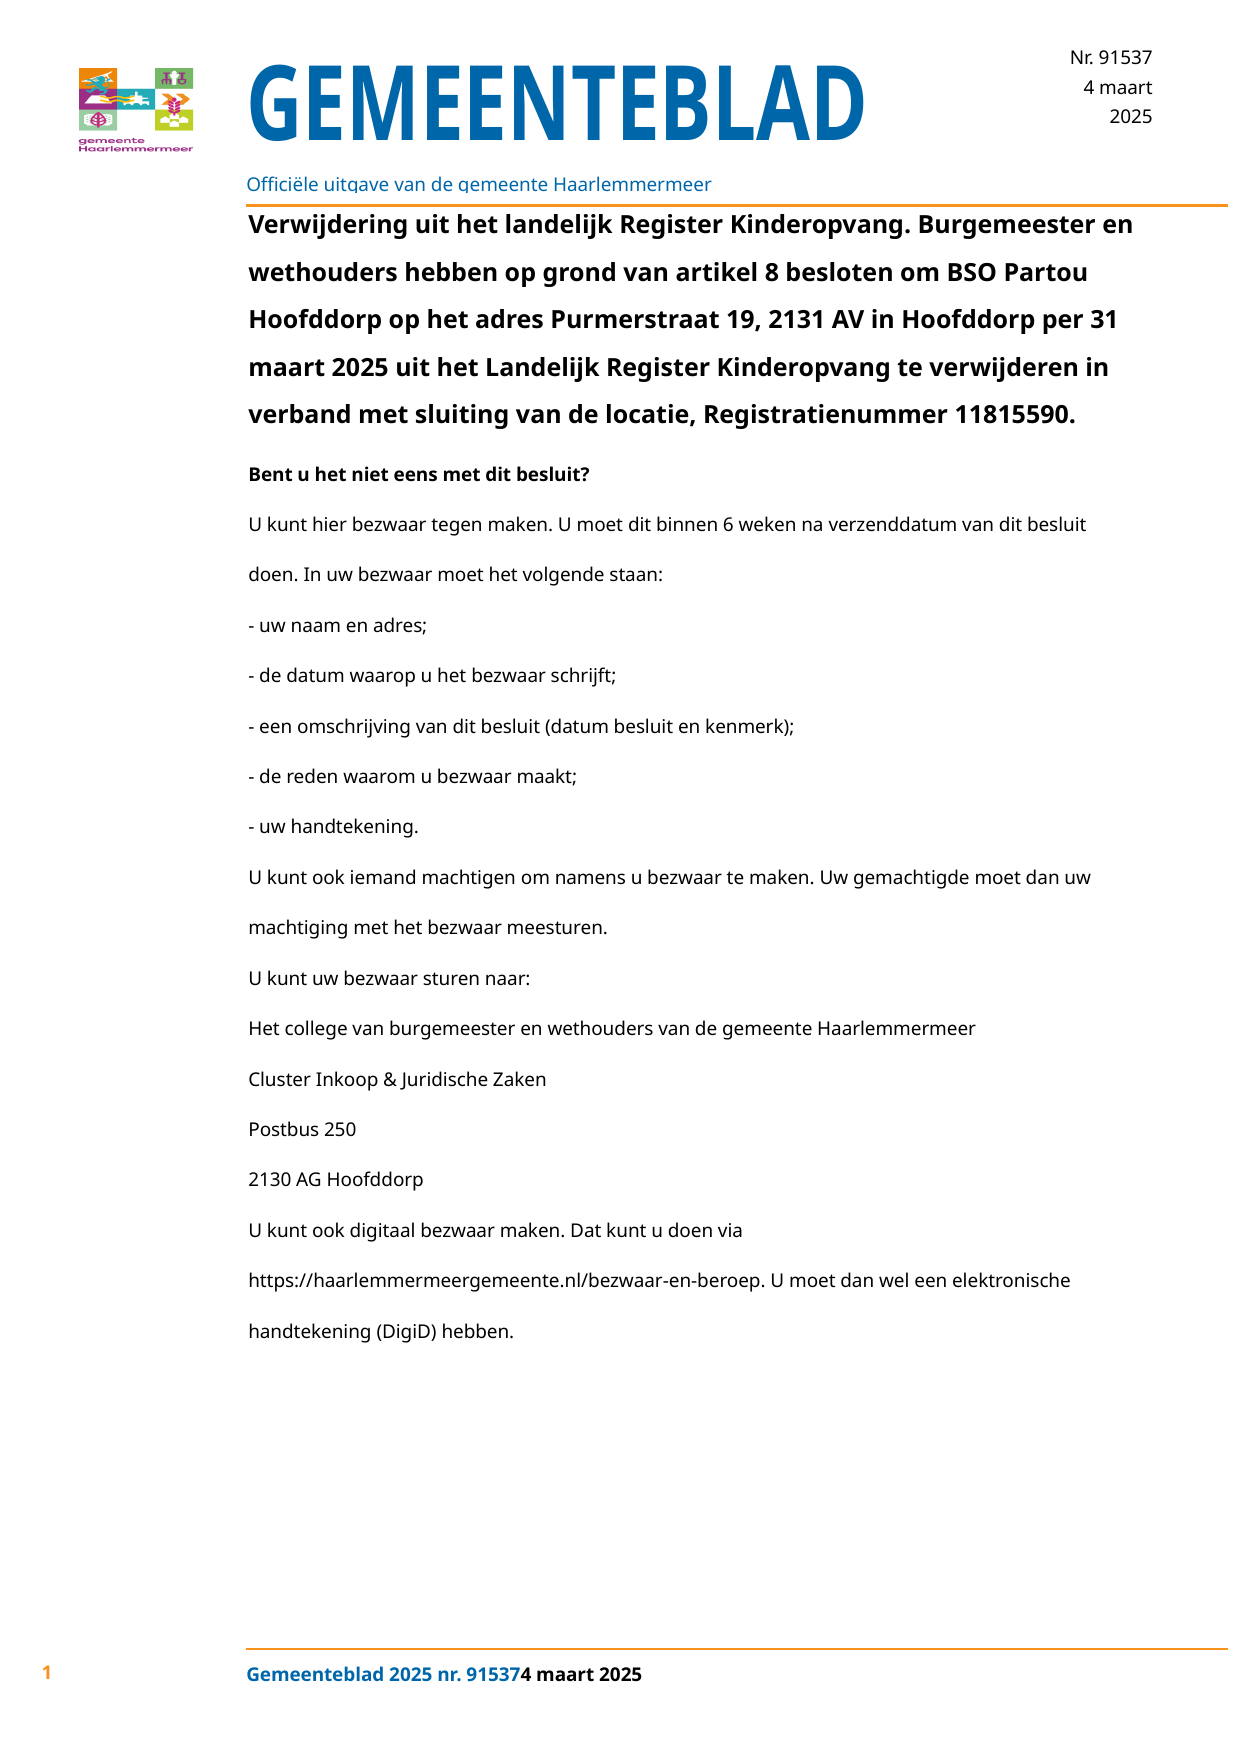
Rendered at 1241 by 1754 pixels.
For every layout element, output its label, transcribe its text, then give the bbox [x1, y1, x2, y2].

text U kunt uw bezwaar sturen naar: [248, 965, 1152, 991]
text - een omschrijving van dit besluit (datum besluit en kenmerk); [248, 713, 1152, 738]
text https://haarlemmermeergemeente.nl/bezwaar-en-beroep. U moet dan wel een elektronische [248, 1267, 1152, 1293]
text U kunt ook iemand machtigen om namens u bezwaar te maken. Uw gemachtigde moet dan uw [248, 864, 1152, 890]
text Het college van burgemeester en wethouders van de gemeente Haarlemmermeer [248, 1015, 1152, 1041]
text U kunt hier bezwaar tegen maken. U moet dit binnen 6 weken na verzenddatum van dit besluit [248, 511, 1152, 537]
text Postbus 250 [248, 1116, 1152, 1142]
text Cluster Inkoop & Juridische Zaken [248, 1066, 1152, 1091]
picture [41, 47, 231, 172]
text - de datum waarop u het bezwaar schrijft; [248, 662, 1152, 688]
text U kunt ook digitaal bezwaar maken. Dat kunt u doen via [248, 1217, 1152, 1243]
text - de reden waarom u bezwaar maakt; [248, 763, 1152, 789]
text doen. In uw bezwaar moet het volgende staan: [248, 562, 1152, 587]
text Verwijdering uit het landelijk Register Kinderopvang. Burgemeester en wethouders hebben op grond van artikel 8 besloten om BSO Partou Hoofddorp op het adres Purmerstraat 19, 2131 AV in Hoofddorp per 31 maart 2025 uit het Landelijk Register Kinderopvang te verwijderen in verband met sluiting van de locatie, Registratienummer 11815590. [248, 207, 1152, 431]
text Bent u het niet eens met dit besluit? [248, 461, 1152, 486]
text 2130 AG Hoofddorp [248, 1167, 1152, 1192]
text - uw naam en adres; [248, 612, 1152, 638]
text handtekening (DigiD) hebben. [248, 1318, 1152, 1343]
text machtiging met het bezwaar meesturen. [248, 914, 1152, 940]
text - uw handtekening. [248, 814, 1152, 839]
